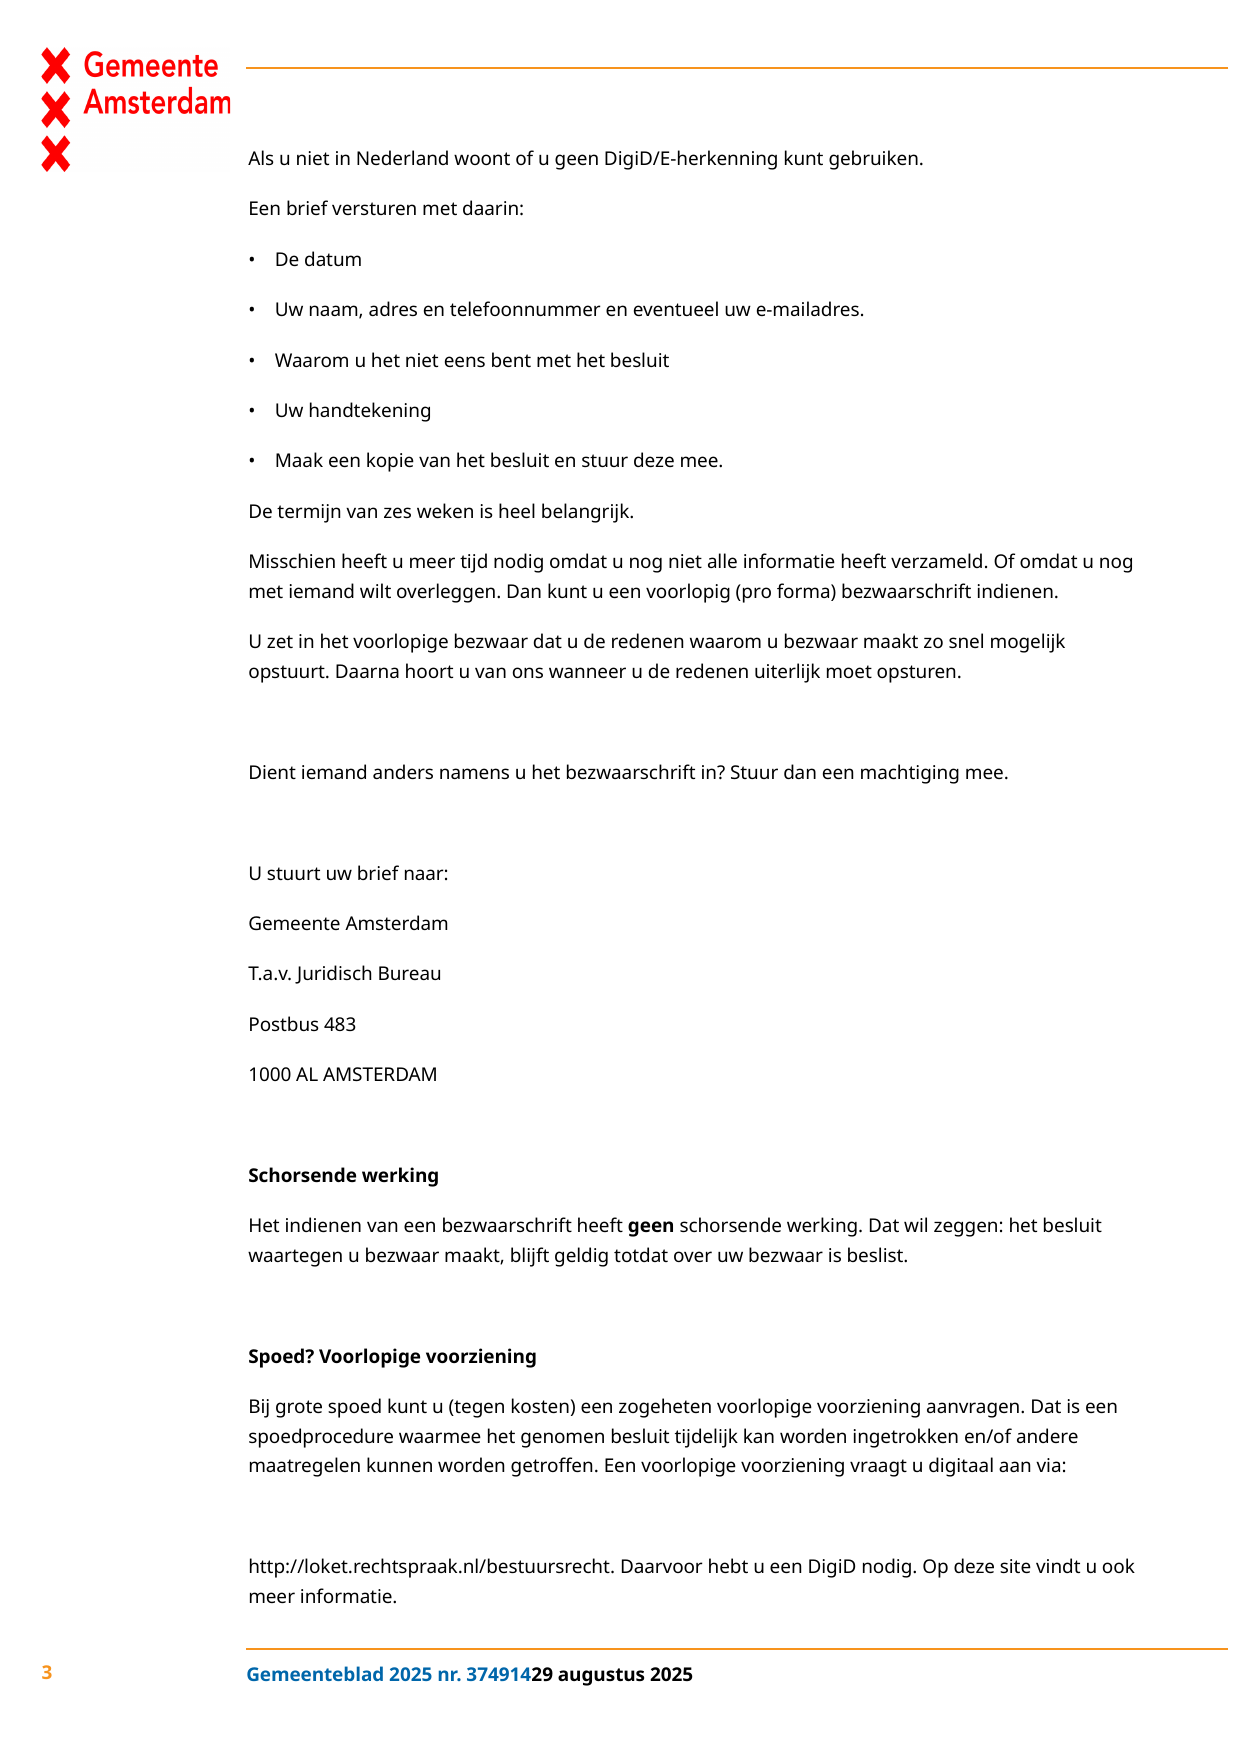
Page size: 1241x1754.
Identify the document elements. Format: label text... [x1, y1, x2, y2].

picture [41, 47, 231, 172]
text Een brief versturen met daarin: [248, 196, 1152, 221]
text U zet in het voorlopige bezwaar dat u de redenen waarom u bezwaar maakt zo snel mogelijk opstuurt. Daarna hoort u van ons wanneer u de redenen uiterlijk moet opsturen. [248, 628, 1152, 684]
text Spoed? Voorlopige voorziening [248, 1343, 1152, 1369]
text Postbus 483 [248, 1011, 1152, 1037]
text • Waarom u het niet eens bent met het besluit [248, 347, 1152, 373]
text Als u niet in Nederland woont of u geen DigiD/E-herkenning kunt gebruiken. [248, 145, 1152, 171]
text Het indienen van een bezwaarschrift heeft geen schorsende werking. Dat wil zeggen: het besluit waartegen u bezwaar maakt, blijft geldig totdat over uw bezwaar is beslist. [248, 1213, 1152, 1268]
text U stuurt uw brief naar: [248, 860, 1152, 886]
text Bij grote spoed kunt u (tegen kosten) een zogeheten voorlopige voorziening aanvragen. Dat is een spoedprocedure waarmee het genomen besluit tijdelijk kan worden ingetrokken en/of andere maatregelen kunnen worden getroffen. Een voorlopige voorziening vraagt u digitaal aan via: [248, 1393, 1152, 1478]
text • Uw naam, adres en telefoonnummer en eventueel uw e-mailadres. [248, 296, 1152, 322]
text Gemeente Amsterdam [248, 910, 1152, 936]
text De termijn van zes weken is heel belangrijk. [248, 498, 1152, 524]
text 1000 AL AMSTERDAM [248, 1061, 1152, 1087]
text • De datum [248, 246, 1152, 272]
text Schorsende werking [248, 1162, 1152, 1188]
text Dient iemand anders namens u het bezwaarschrift in? Stuur dan een machtiging mee. [248, 759, 1152, 785]
text http://loket.rechtspraak.nl/bestuursrecht. Daarvoor hebt u een DigiD nodig. Op deze site vindt u ook meer informatie. [248, 1553, 1152, 1609]
text T.a.v. Juridisch Bureau [248, 961, 1152, 986]
text • Uw handtekening [248, 397, 1152, 423]
text • Maak een kopie van het besluit en stuur deze mee. [248, 448, 1152, 473]
text Misschien heeft u meer tijd nodig omdat u nog niet alle informatie heeft verzameld. Of omdat u nog met iemand wilt overleggen. Dan kunt u een voorlopig (pro forma) bezwaarschrift indienen. [248, 548, 1152, 604]
